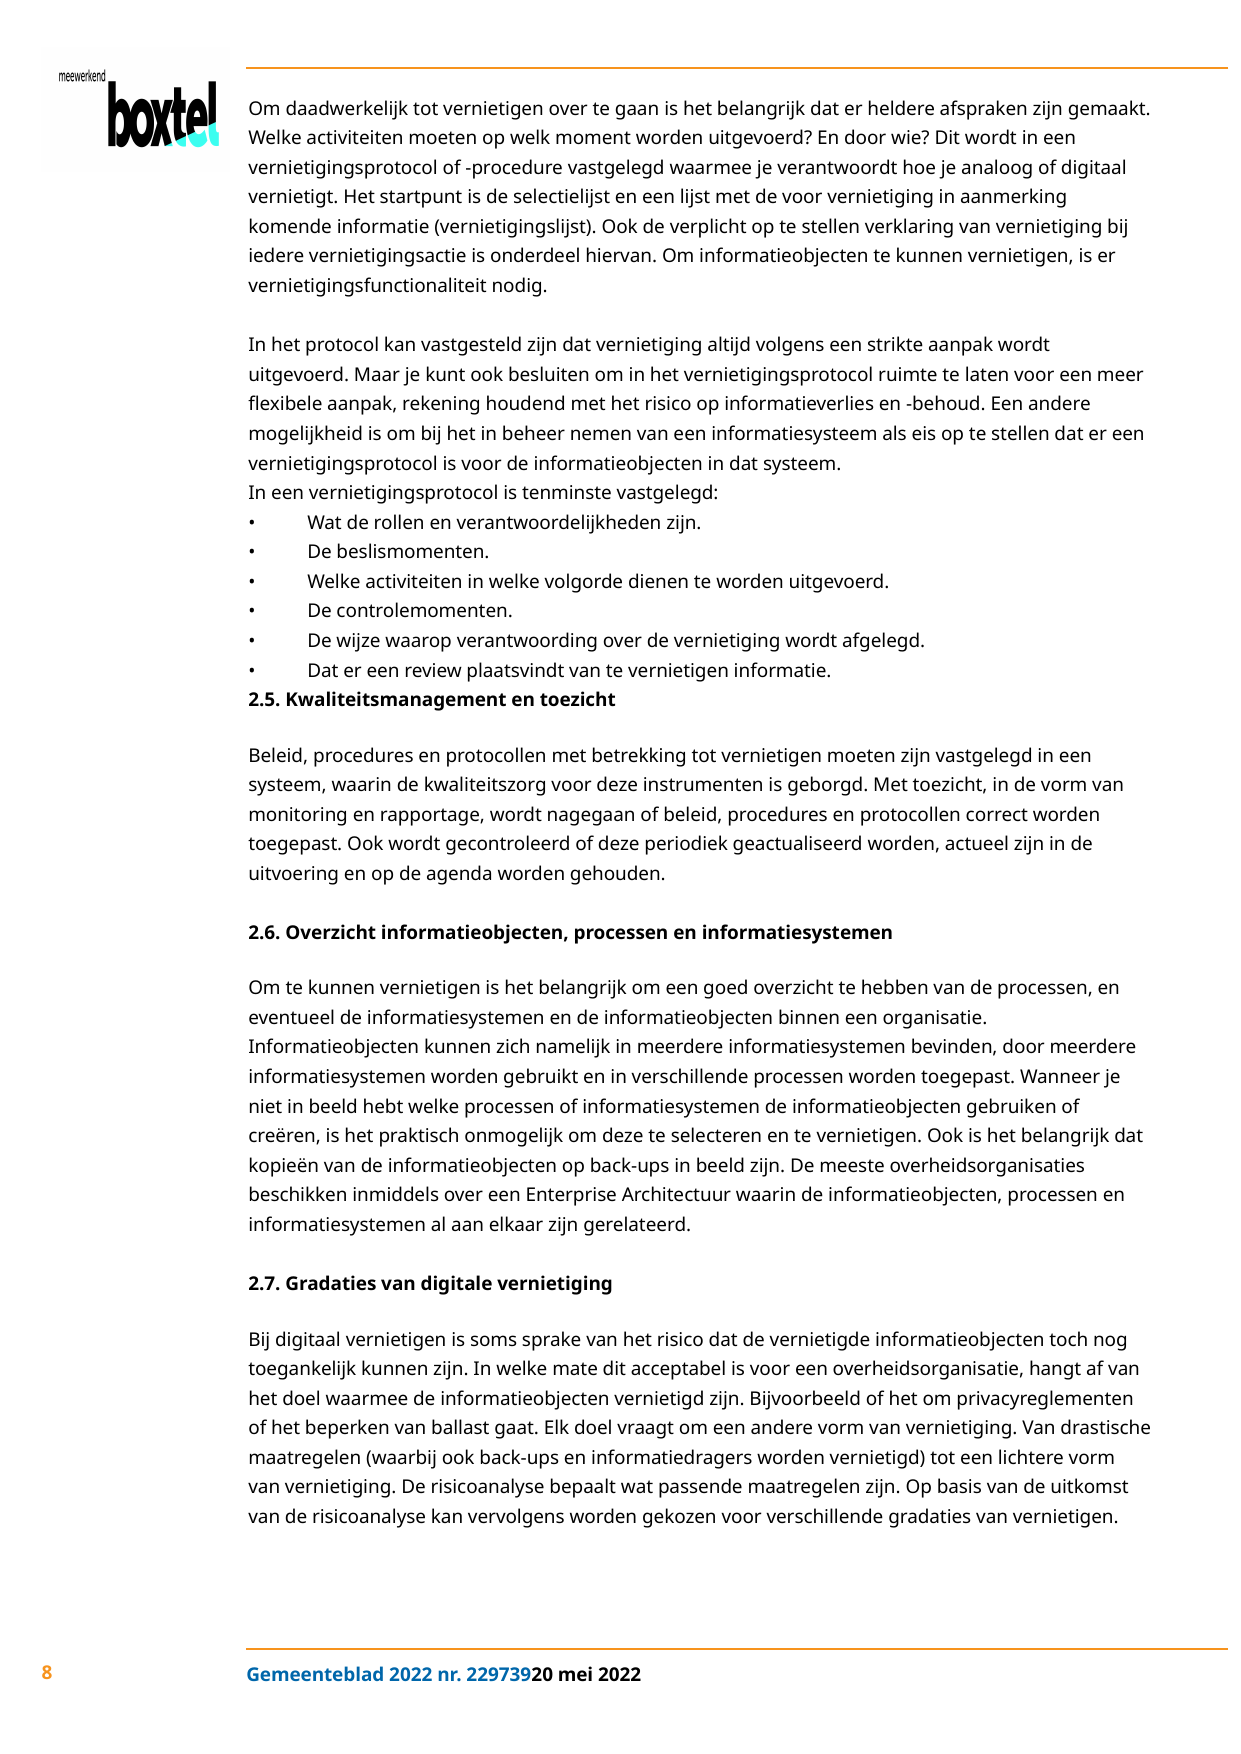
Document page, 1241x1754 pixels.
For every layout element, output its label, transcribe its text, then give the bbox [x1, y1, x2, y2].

text In een vernietigingsprotocol is tenminste vastgelegd: [248, 479, 1152, 505]
list De beslismomenten. [248, 538, 1152, 564]
text Om te kunnen vernietigen is het belangrijk om een goed overzicht te hebben van de processen, en eventueel de informatiesystemen en de informatieobjecten binnen een organisatie. Informatieobjecten kunnen zich namelijk in meerdere informatiesystemen bevinden, door meerdere informatiesystemen worden gebruikt en in verschillende processen worden toegepast. Wanneer je niet in beeld hebt welke processen of informatiesystemen de informatieobjecten gebruiken of creëren, is het praktisch onmogelijk om deze te selecteren en te vernietigen. Ook is het belangrijk dat kopieën van de informatieobjecten op back-ups in beeld zijn. De meeste overheidsorganisaties beschikken inmiddels over een Enterprise Architectuur waarin de informatieobjecten, processen en informatiesystemen al aan elkaar zijn gerelateerd. [248, 974, 1152, 1237]
text 2.7. Gradaties van digitale vernietiging [248, 1270, 1152, 1296]
list De wijze waarop verantwoording over de vernietiging wordt afgelegd. [248, 627, 1152, 653]
text In het protocol kan vastgesteld zijn dat vernietiging altijd volgens een strikte aanpak wordt uitgevoerd. Maar je kunt ook besluiten om in het vernietigingsprotocol ruimte te laten voor een meer flexibele aanpak, rekening houdend met het risico op informatieverlies en -behoud. Een andere mogelijkheid is om bij het in beheer nemen van een informatiesysteem als eis op te stellen dat er een vernietigingsprotocol is voor de informatieobjecten in dat systeem. [248, 331, 1152, 476]
text Bij digitaal vernietigen is soms sprake van het risico dat de vernietigde informatieobjecten toch nog toegankelijk kunnen zijn. In welke mate dit acceptabel is voor een overheidsorganisatie, hangt af van het doel waarmee de informatieobjecten vernietigd zijn. Bijvoorbeeld of het om privacyreglementen of het beperken van ballast gaat. Elk doel vraagt om een andere vorm van vernietiging. Van drastische maatregelen (waarbij ook back-ups en informatiedragers worden vernietigd) tot een lichtere vorm van vernietiging. De risicoanalyse bepaalt wat passende maatregelen zijn. Op basis van de uitkomst van de risicoanalyse kan vervolgens worden gekozen voor verschillende gradaties van vernietigen. [248, 1326, 1152, 1529]
list Welke activiteiten in welke volgorde dienen te worden uitgevoerd. [248, 568, 1152, 594]
list Dat er een review plaatsvindt van te vernietigen informatie. [248, 657, 1152, 683]
text Om daadwerkelijk tot vernietigen over te gaan is het belangrijk dat er heldere afspraken zijn gemaakt. Welke activiteiten moeten op welk moment worden uitgevoerd? En door wie? Dit wordt in een vernietigingsprotocol of -procedure vastgelegd waarmee je verantwoordt hoe je analoog of digitaal vernietigt. Het startpunt is de selectielijst en een lijst met de voor vernietiging in aanmerking komende informatie (vernietigingslijst). Ook de verplicht op te stellen verklaring van vernietiging bij iedere vernietigingsactie is onderdeel hiervan. Om informatieobjecten te kunnen vernietigen, is er vernietigingsfunctionaliteit nodig. [248, 95, 1152, 298]
list De controlemomenten. [248, 598, 1152, 623]
text Beleid, procedures en protocollen met betrekking tot vernietigen moeten zijn vastgelegd in een systeem, waarin de kwaliteitszorg voor deze instrumenten is geborgd. Met toezicht, in de vorm van monitoring en rapportage, wordt nagegaan of beleid, procedures en protocollen correct worden toegepast. Ook wordt gecontroleerd of deze periodiek geactualiseerd worden, actueel zijn in de uitvoering en op de agenda worden gehouden. [248, 742, 1152, 886]
picture [41, 47, 231, 172]
text 2.6. Overzicht informatieobjecten, processen en informatiesystemen [248, 919, 1152, 945]
text 2.5. Kwaliteitsmanagement en toezicht [248, 686, 1152, 712]
list Wat de rollen en verantwoordelijkheden zijn. [248, 509, 1152, 535]
